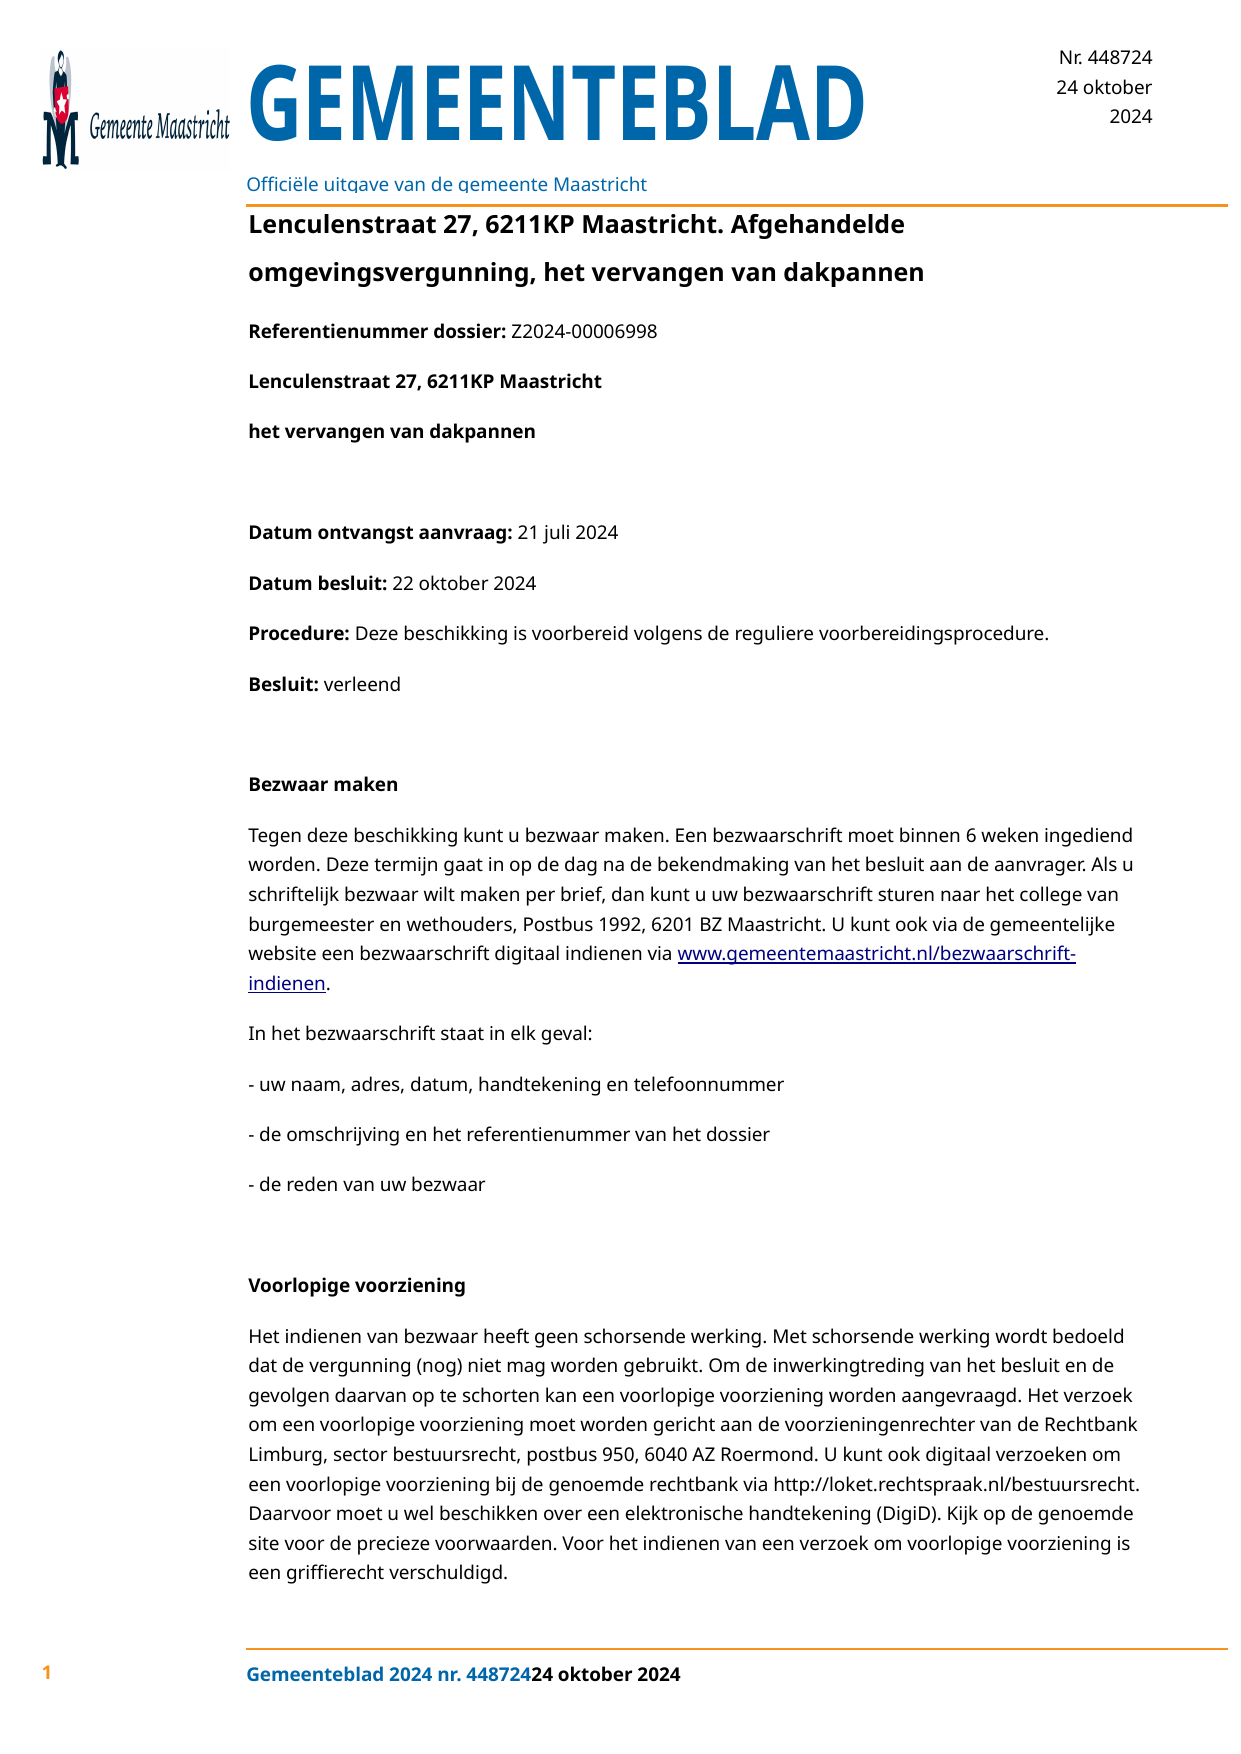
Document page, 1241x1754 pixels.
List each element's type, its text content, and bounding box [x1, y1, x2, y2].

text - de reden van uw bezwaar [248, 1172, 1152, 1197]
text Het indienen van bezwaar heeft geen schorsende werking. Met schorsende werking wordt bedoeld dat de vergunning (nog) niet mag worden gebruikt. Om de inwerkingtreding van het besluit en de gevolgen daarvan op te schorten kan een voorlopige voorziening worden aangevraagd. Het verzoek om een voorlopige voorziening moet worden gericht aan de voorzieningenrechter van de Rechtbank Limburg, sector bestuursrecht, postbus 950, 6040 AZ Roermond. U kunt ook digitaal verzoeken om een voorlopige voorziening bij de genoemde rechtbank via http://loket.rechtspraak.nl/bestuursrecht. Daarvoor moet u wel beschikken over een elektronische handtekening (DigiD). Kijk op de genoemde site voor de precieze voorwaarden. Voor het indienen van een verzoek om voorlopige voorziening is een griffierecht verschuldigd. [248, 1323, 1152, 1585]
text Tegen deze beschikking kunt u bezwaar maken. Een bezwaarschrift moet binnen 6 weken ingediend worden. Deze termijn gaat in op de dag na de bekendmaking van het besluit aan de aanvrager. Als u schriftelijk bezwaar wilt maken per brief, dan kunt u uw bezwaarschrift sturen naar het college van burgemeester en wethouders, Postbus 1992, 6201 BZ Maastricht. U kunt ook via de gemeentelijke website een bezwaarschrift digitaal indienen via www.gemeentemaastricht.nl/bezwaarschrift-indienen. [248, 822, 1152, 996]
text In het bezwaarschrift staat in elk geval: [248, 1020, 1152, 1046]
text Lenculenstraat 27, 6211KP Maastricht [248, 368, 1152, 394]
text Datum besluit: 22 oktober 2024 [248, 570, 1152, 596]
text Voorlopige voorziening [248, 1272, 1152, 1298]
text - uw naam, adres, datum, handtekening en telefoonnummer [248, 1071, 1152, 1097]
text Bezwaar maken [248, 772, 1152, 797]
text Referentienummer dossier: Z2024-00006998 [248, 318, 1152, 344]
text Besluit: verleend [248, 671, 1152, 697]
text Procedure: Deze beschikking is voorbereid volgens de reguliere voorbereidingsprocedure. [248, 620, 1152, 646]
text Datum ontvangst aanvraag: 21 juli 2024 [248, 519, 1152, 545]
picture [41, 47, 231, 172]
text het vervangen van dakpannen [248, 419, 1152, 444]
text Lenculenstraat 27, 6211KP Maastricht. Afgehandelde omgevingsvergunning, het vervangen van dakpannen [248, 207, 1152, 288]
text - de omschrijving en het referentienummer van het dossier [248, 1121, 1152, 1147]
